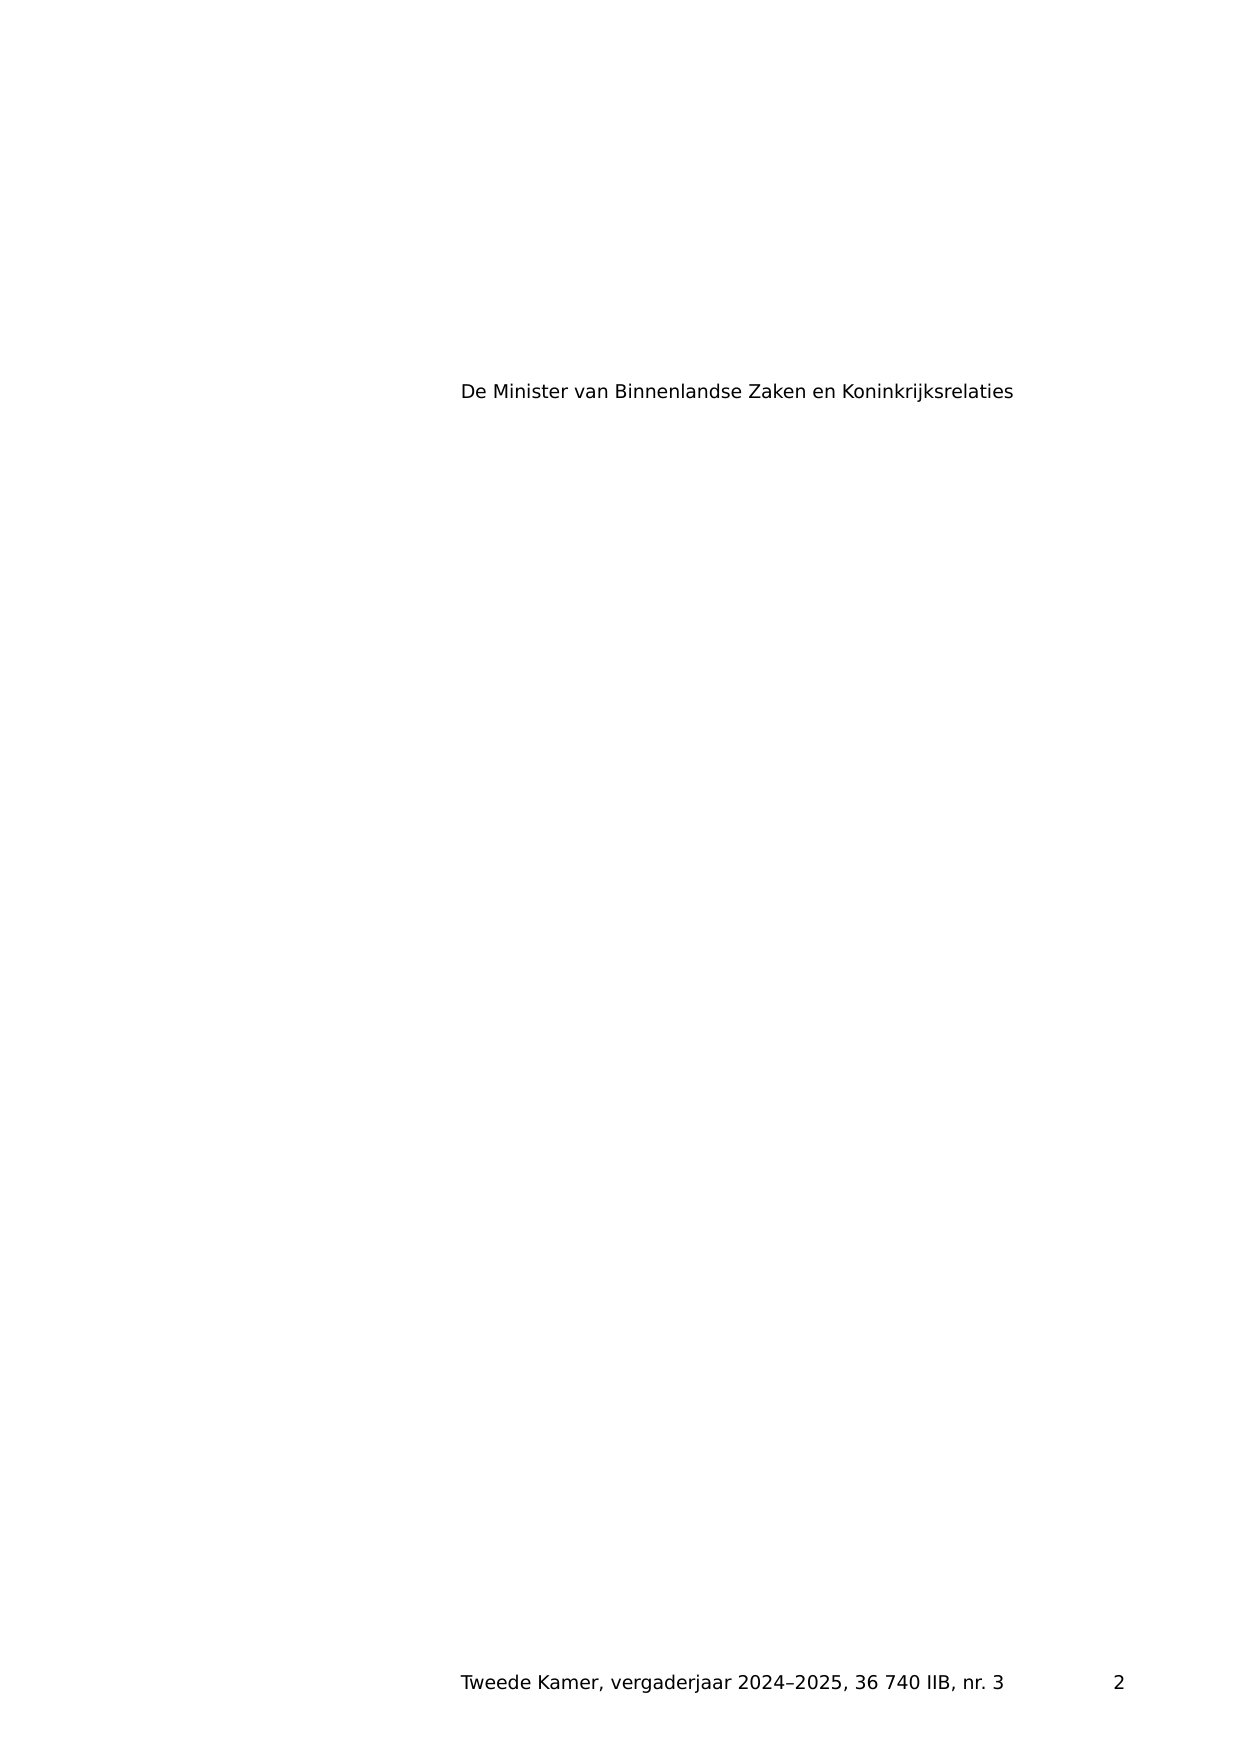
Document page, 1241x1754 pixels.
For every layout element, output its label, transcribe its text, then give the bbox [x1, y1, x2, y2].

text De Minister van Binnenlandse Zaken en Koninkrijksrelaties [461, 381, 1125, 403]
